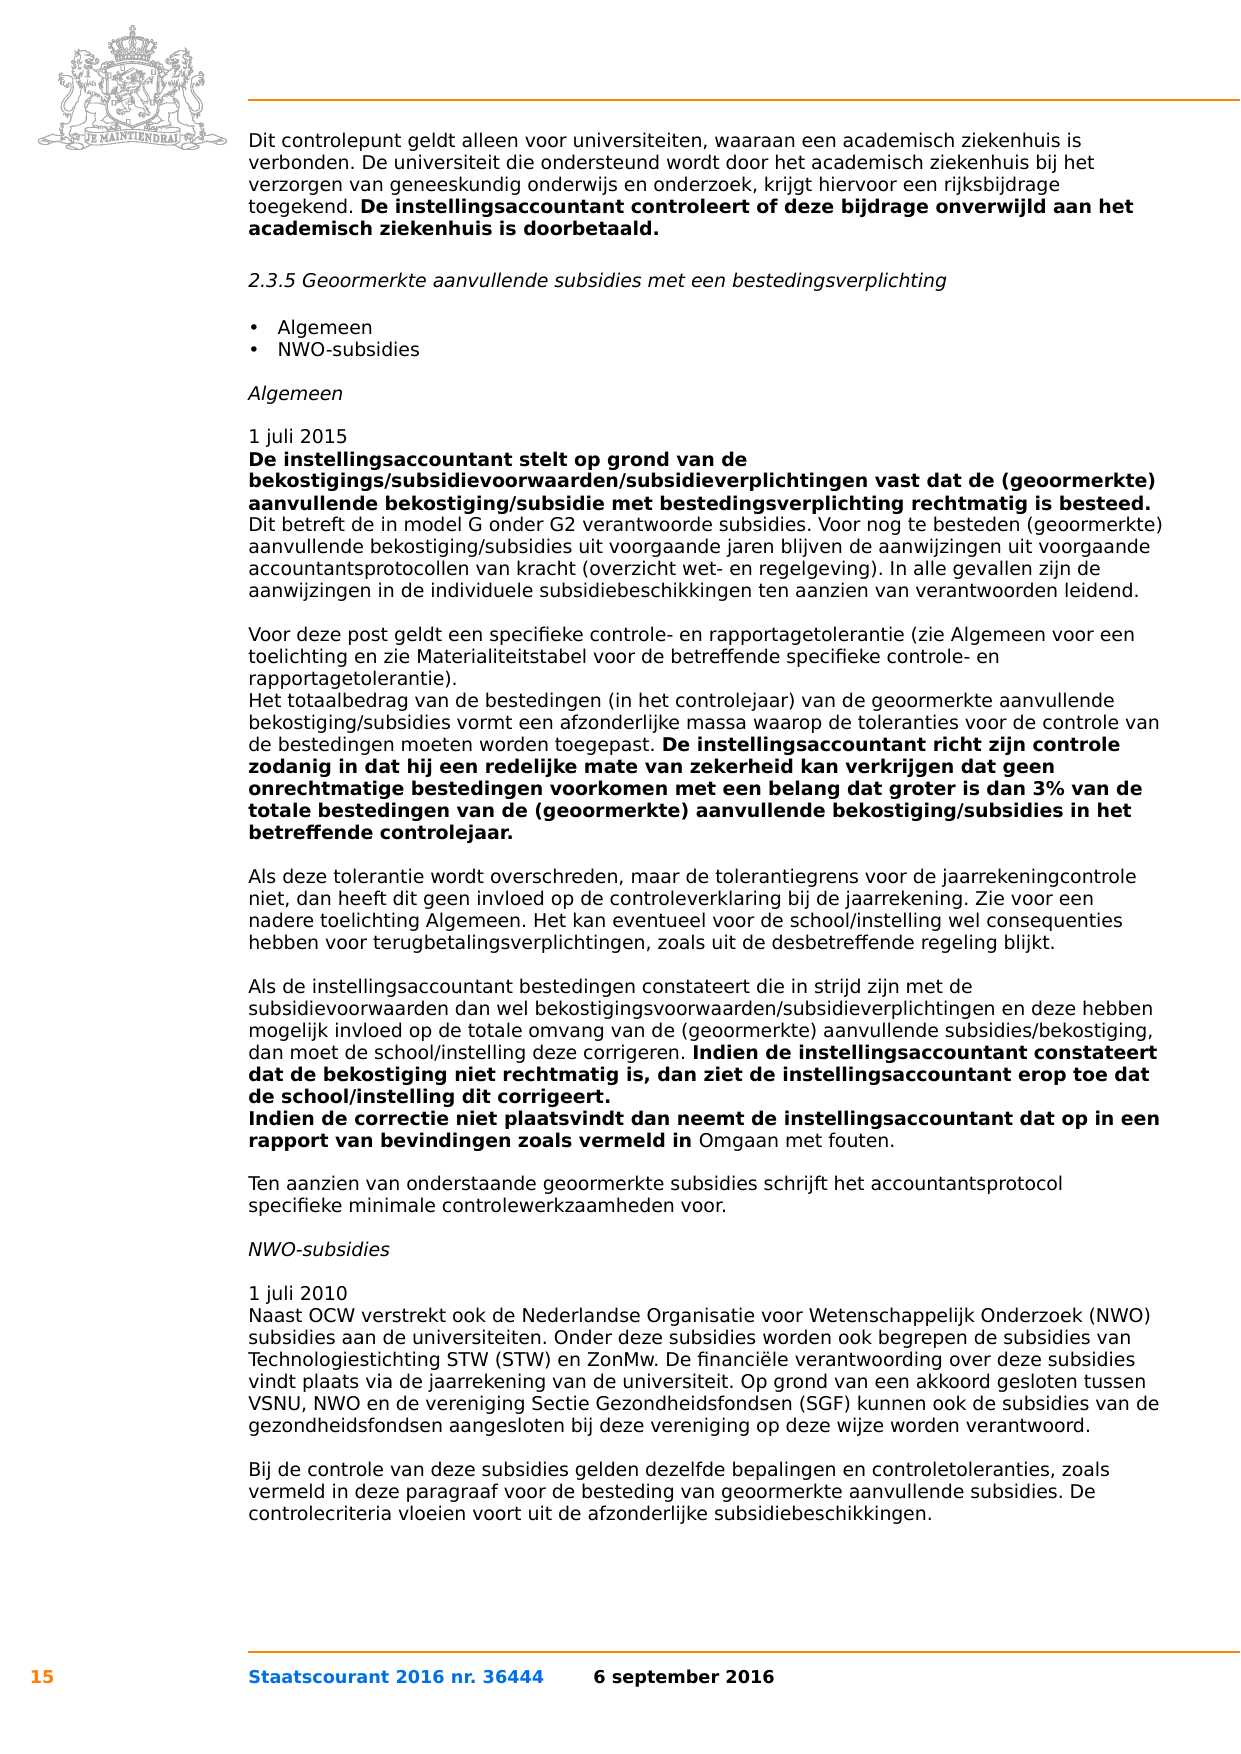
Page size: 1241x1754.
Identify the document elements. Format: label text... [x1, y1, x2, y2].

text Ten aanzien van onderstaande geoormerkte subsidies schrijft het accountantsprotocol specifieke minimale controlewerkzaamheden voor. [248, 1173, 1163, 1217]
subtitle Algemeen [248, 383, 1163, 404]
subtitle NWO-subsidies [248, 1239, 1163, 1261]
text Voor deze post geldt een specifieke controle- en rapportagetolerantie (zie Algemeen voor een toelichting en zie Materialiteitstabel voor de betreffende specifieke controle- en rapportagetolerantie). [248, 624, 1163, 690]
text Als de instellingsaccountant bestedingen constateert die in strijd zijn met de subsidievoorwaarden dan wel bekostigingsvoorwaarden/subsidieverplichtingen en deze hebben mogelijk invloed op de totale omvang van de (geoormerkte) aanvullende subsidies/bekostiging, dan moet de school/instelling deze corrigeren. Indien de instellingsaccountant constateert dat de bekostiging niet rechtmatig is, dan ziet de instellingsaccountant erop toe dat de school/instelling dit corrigeert. [248, 976, 1163, 1107]
text 1 juli 2015 [248, 426, 1163, 448]
subtitle 2.3.5 Geoormerkte aanvullende subsidies met een bestedingsverplichting [248, 270, 1163, 292]
text Indien de correctie niet plaatsvindt dan neemt de instellingsaccountant dat op in een rapport van bevindingen zoals vermeld in Omgaan met fouten. [248, 1107, 1163, 1151]
text Het totaalbedrag van de bestedingen (in het controlejaar) van de geoormerkte aanvullende bekostiging/subsidies vormt een afzonderlijke massa waarop de toleranties voor de controle van de bestedingen moeten worden toegepast. De instellingsaccountant richt zijn controle zodanig in dat hij een redelijke mate van zekerheid kan verkrijgen dat geen onrechtmatige bestedingen voorkomen met een belang dat groter is dan 3% van de totale bestedingen van de (geoormerkte) aanvullende bekostiging/subsidies in het betreffende controlejaar. [248, 690, 1163, 844]
text 1 juli 2010 [248, 1283, 1163, 1305]
text • Algemeen [248, 317, 1163, 339]
picture [38, 25, 227, 150]
text De instellingsaccountant stelt op grond van de bekostigings/subsidievoorwaarden/subsidieverplichtingen vast dat de (geoormerkte) aanvullende bekostiging/subsidie met bestedingsverplichting rechtmatig is besteed. Dit betreft de in model G onder G2 verantwoorde subsidies. Voor nog te besteden (geoormerkte) aanvullende bekostiging/subsidies uit voorgaande jaren blijven de aanwijzingen uit voorgaande accountantsprotocollen van kracht (overzicht wet- en regelgeving). In alle gevallen zijn de aanwijzingen in de individuele subsidiebeschikkingen ten aanzien van verantwoorden leidend. [248, 448, 1163, 602]
text Dit controlepunt geldt alleen voor universiteiten, waaraan een academisch ziekenhuis is verbonden. De universiteit die ondersteund wordt door het academisch ziekenhuis bij het verzorgen van geneeskundig onderwijs en onderzoek, krijgt hiervoor een rijksbijdrage toegekend. De instellingsaccountant controleert of deze bijdrage onverwijld aan het academisch ziekenhuis is doorbetaald. [248, 130, 1163, 240]
text Naast OCW verstrekt ook de Nederlandse Organisatie voor Wetenschappelijk Onderzoek (NWO) subsidies aan de universiteiten. Onder deze subsidies worden ook begrepen de subsidies van Technologiestichting STW (STW) en ZonMw. De financiële verantwoording over deze subsidies vindt plaats via de jaarrekening van de universiteit. Op grond van een akkoord gesloten tussen VSNU, NWO en de vereniging Sectie Gezondheidsfondsen (SGF) kunnen ook de subsidies van de gezondheidsfondsen aangesloten bij deze vereniging op deze wijze worden verantwoord. [248, 1305, 1163, 1437]
text Als deze tolerantie wordt overschreden, maar de tolerantiegrens voor de jaarrekeningcontrole niet, dan heeft dit geen invloed op de controleverklaring bij de jaarrekening. Zie voor een nadere toelichting Algemeen. Het kan eventueel voor de school/instelling wel consequenties hebben voor terugbetalingsverplichtingen, zoals uit de desbetreffende regeling blijkt. [248, 866, 1163, 954]
text Bij de controle van deze subsidies gelden dezelfde bepalingen en controletoleranties, zoals vermeld in deze paragraaf voor de besteding van geoormerkte aanvullende subsidies. De controlecriteria vloeien voort uit de afzonderlijke subsidiebeschikkingen. [248, 1459, 1163, 1525]
text • NWO-subsidies [248, 339, 1163, 361]
